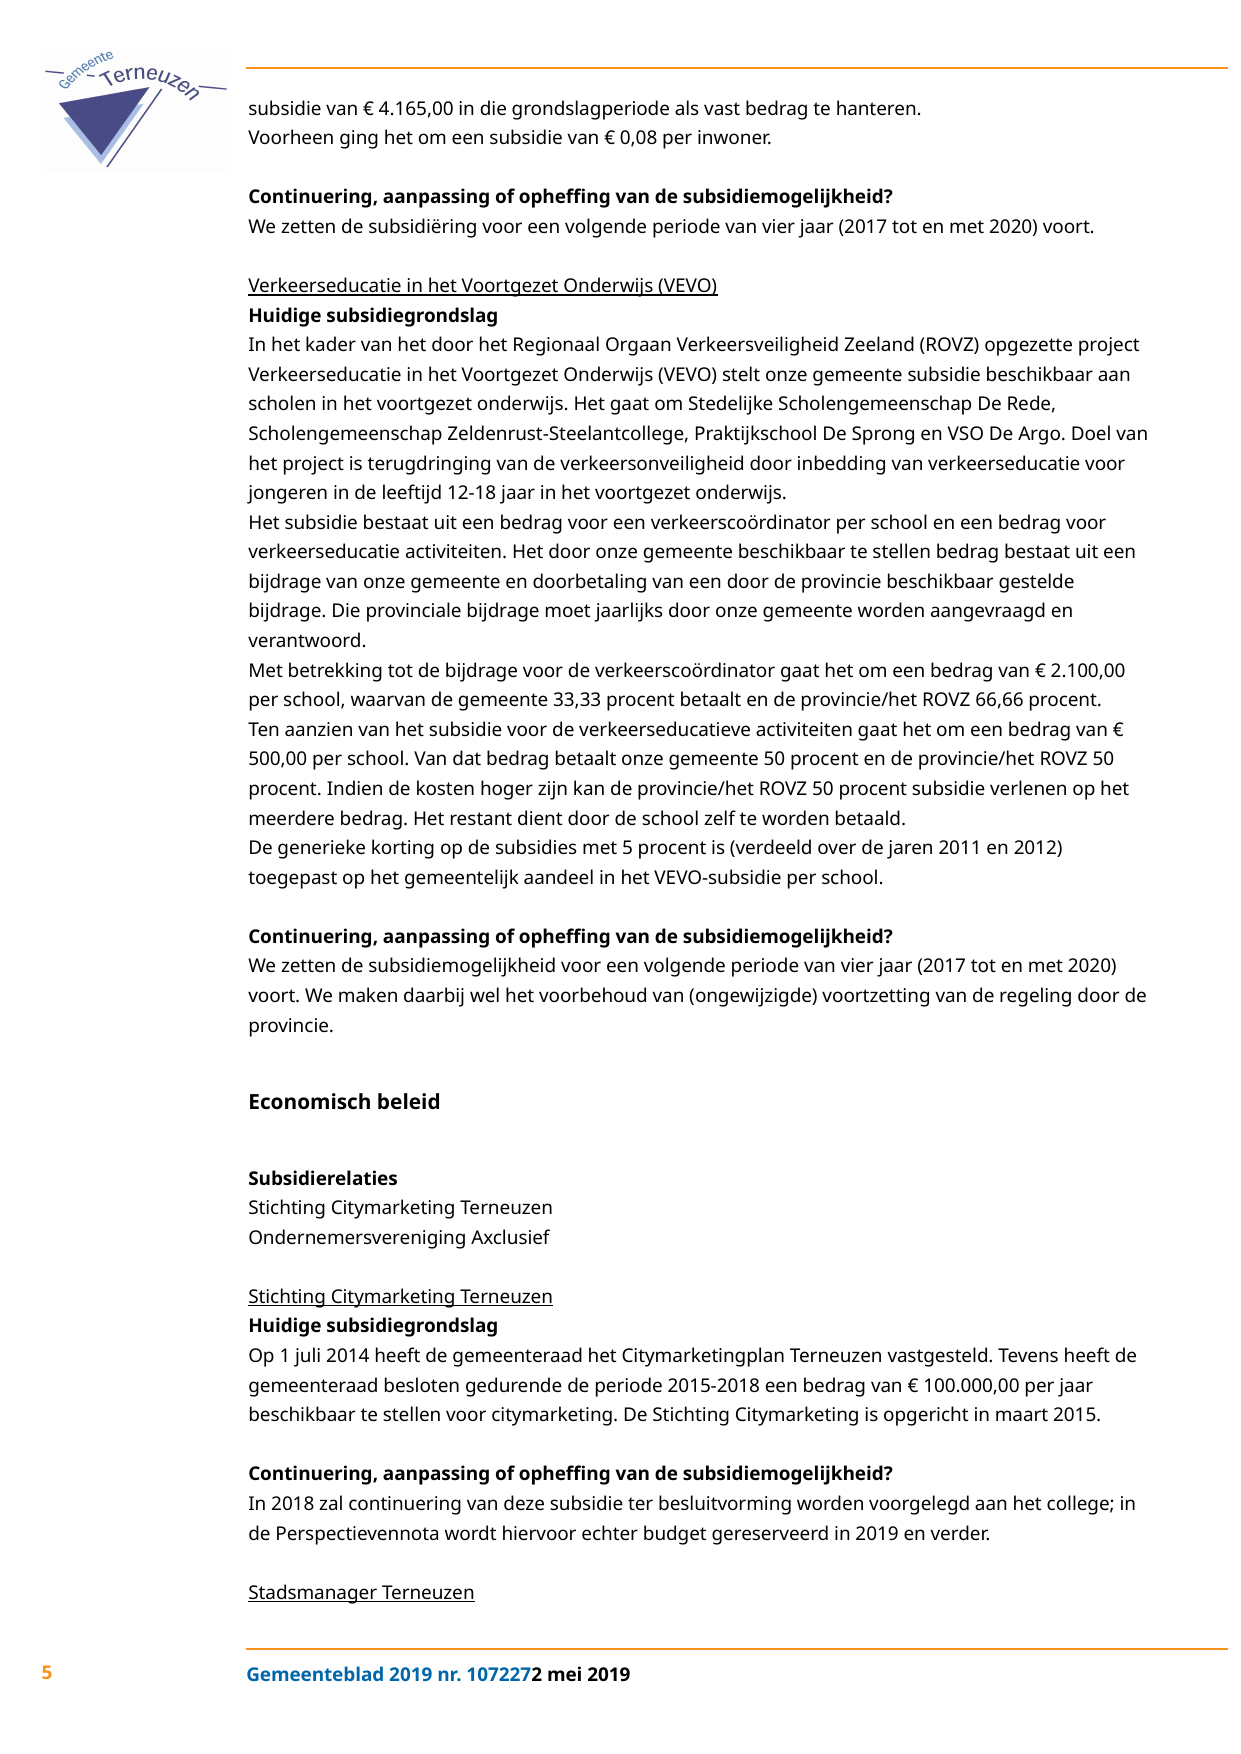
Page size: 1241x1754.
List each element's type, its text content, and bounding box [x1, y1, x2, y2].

text Subsidierelaties [248, 1165, 1152, 1191]
picture [41, 47, 231, 172]
text Stichting Citymarketing Terneuzen [248, 1283, 1152, 1309]
text Huidige subsidiegrondslag [248, 302, 1152, 328]
text De generieke korting op de subsidies met 5 procent is (verdeeld over de jaren 2011 en 2012) toegepast op het gemeentelijk aandeel in het VEVO-subsidie per school. [248, 834, 1152, 890]
text Op 1 juli 2014 heeft de gemeenteraad het Citymarketingplan Terneuzen vastgesteld. Tevens heeft de gemeenteraad besloten gedurende de periode 2015-2018 een bedrag van € 100.000,00 per jaar beschikbaar te stellen voor citymarketing. De Stichting Citymarketing is opgericht in maart 2015. [248, 1342, 1152, 1427]
text Economisch beleid [248, 1087, 1152, 1116]
text Huidige subsidiegrondslag [248, 1313, 1152, 1338]
text We zetten de subsidiemogelijkheid voor een volgende periode van vier jaar (2017 tot en met 2020) voort. We maken daarbij wel het voorbehoud van (ongewijzigde) voortzetting van de regeling door de provincie. [248, 953, 1152, 1038]
text Ten aanzien van het subsidie voor de verkeerseducatieve activiteiten gaat het om een bedrag van € 500,00 per school. Van dat bedrag betaalt onze gemeente 50 procent en de provincie/het ROVZ 50 procent. Indien de kosten hoger zijn kan de provincie/het ROVZ 50 procent subsidie verlenen op het meerdere bedrag. Het restant dient door de school zelf te worden betaald. [248, 716, 1152, 831]
text We zetten de subsidiëring voor een volgende periode van vier jaar (2017 tot en met 2020) voort. [248, 213, 1152, 239]
text Continuering, aanpassing of opheffing van de subsidiemogelijkheid? [248, 183, 1152, 209]
text Ondernemersvereniging Axclusief [248, 1224, 1152, 1250]
text Stadsmanager Terneuzen [248, 1579, 1152, 1605]
text Continuering, aanpassing of opheffing van de subsidiemogelijkheid? [248, 1461, 1152, 1486]
text Continuering, aanpassing of opheffing van de subsidiemogelijkheid? [248, 923, 1152, 949]
text subsidie van € 4.165,00 in die grondslagperiode als vast bedrag te hanteren. [248, 95, 1152, 121]
text Het subsidie bestaat uit een bedrag voor een verkeerscoördinator per school en een bedrag voor verkeerseducatie activiteiten. Het door onze gemeente beschikbaar te stellen bedrag bestaat uit een bijdrage van onze gemeente en doorbetaling van een door de provincie beschikbaar gestelde bijdrage. Die provinciale bijdrage moet jaarlijks door onze gemeente worden aangevraagd en verantwoord. [248, 509, 1152, 653]
text Stichting Citymarketing Terneuzen [248, 1194, 1152, 1220]
text In 2018 zal continuering van deze subsidie ter besluitvorming worden voorgelegd aan het college; in de Perspectievennota wordt hiervoor echter budget gereserveerd in 2019 en verder. [248, 1490, 1152, 1546]
text In het kader van het door het Regionaal Orgaan Verkeersveiligheid Zeeland (ROVZ) opgezette project Verkeerseducatie in het Voortgezet Onderwijs (VEVO) stelt onze gemeente subsidie beschikbaar aan scholen in het voortgezet onderwijs. Het gaat om Stedelijke Scholengemeenschap De Rede, Scholengemeenschap Zeldenrust-Steelantcollege, Praktijkschool De Sprong en VSO De Argo. Doel van het project is terugdringing van de verkeersonveiligheid door inbedding van verkeerseducatie voor jongeren in de leeftijd 12-18 jaar in het voortgezet onderwijs. [248, 331, 1152, 505]
text Verkeerseducatie in het Voortgezet Onderwijs (VEVO) [248, 272, 1152, 298]
text Met betrekking tot de bijdrage voor de verkeerscoördinator gaat het om een bedrag van € 2.100,00 per school, waarvan de gemeente 33,33 procent betaalt en de provincie/het ROVZ 66,66 procent. [248, 657, 1152, 712]
text Voorheen ging het om een subsidie van € 0,08 per inwoner. [248, 124, 1152, 150]
